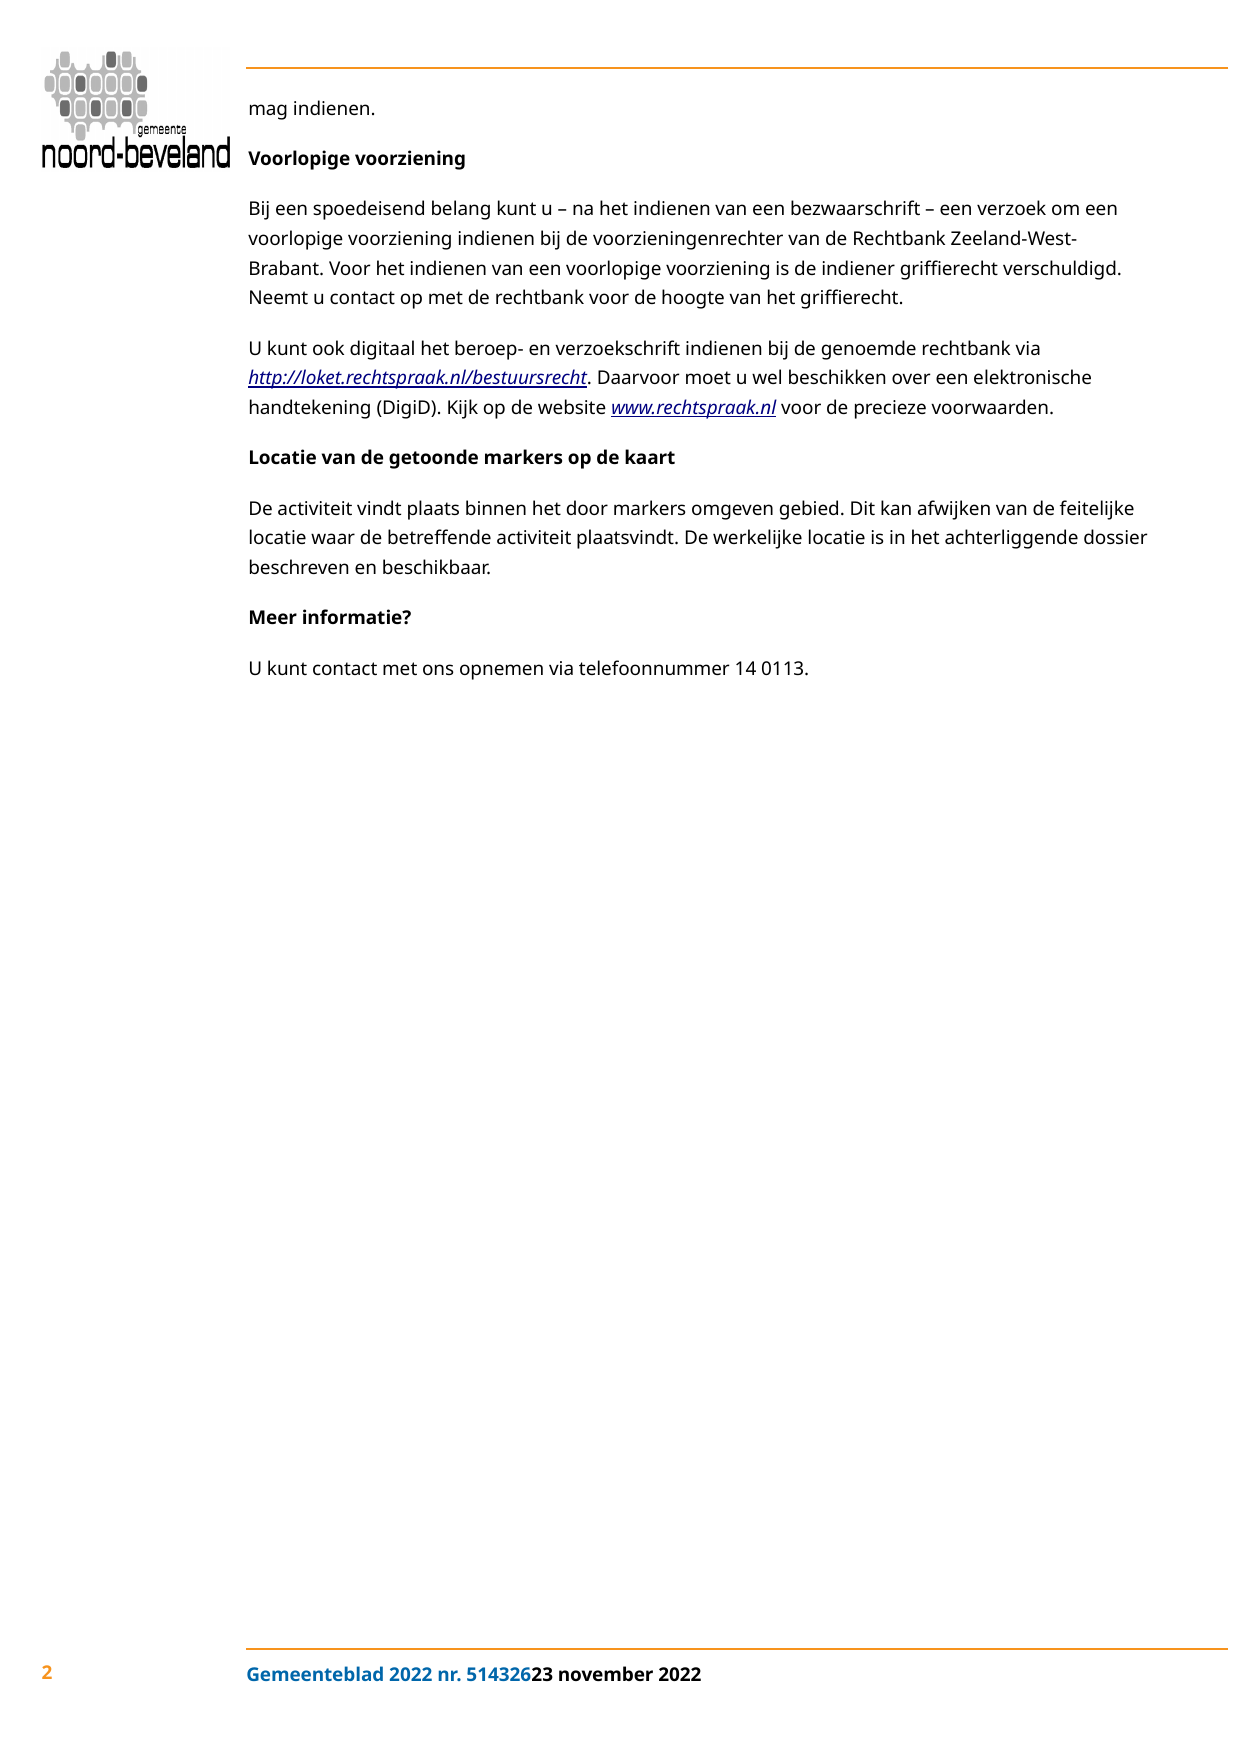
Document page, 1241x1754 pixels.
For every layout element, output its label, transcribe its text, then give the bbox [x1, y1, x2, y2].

text De activiteit vindt plaats binnen het door markers omgeven gebied. Dit kan afwijken van de feitelijke locatie waar de betreffende activiteit plaatsvindt. De werkelijke locatie is in het achterliggende dossier beschreven en beschikbaar. [248, 495, 1152, 580]
text mag indienen. [248, 95, 1152, 121]
text Locatie van de getoonde markers op de kaart [248, 444, 1152, 470]
picture [41, 47, 231, 172]
text Meer informatie? [248, 604, 1152, 630]
text Voorlopige voorziening [248, 145, 1152, 171]
text U kunt ook digitaal het beroep- en verzoekschrift indienen bij de genoemde rechtbank via http://loket.rechtspraak.nl/bestuursrecht. Daarvoor moet u wel beschikken over een elektronische handtekening (DigiD). Kijk op de website www.rechtspraak.nl voor de precieze voorwaarden. [248, 335, 1152, 420]
text Bij een spoedeisend belang kunt u – na het indienen van een bezwaarschrift – een verzoek om een voorlopige voorziening indienen bij de voorzieningenrechter van de Rechtbank Zeeland-West-Brabant. Voor het indienen van een voorlopige voorziening is de indiener griffierecht verschuldigd. Neemt u contact op met de rechtbank voor de hoogte van het griffierecht. [248, 196, 1152, 310]
text U kunt contact met ons opnemen via telefoonnummer 14 0113. [248, 655, 1152, 681]
